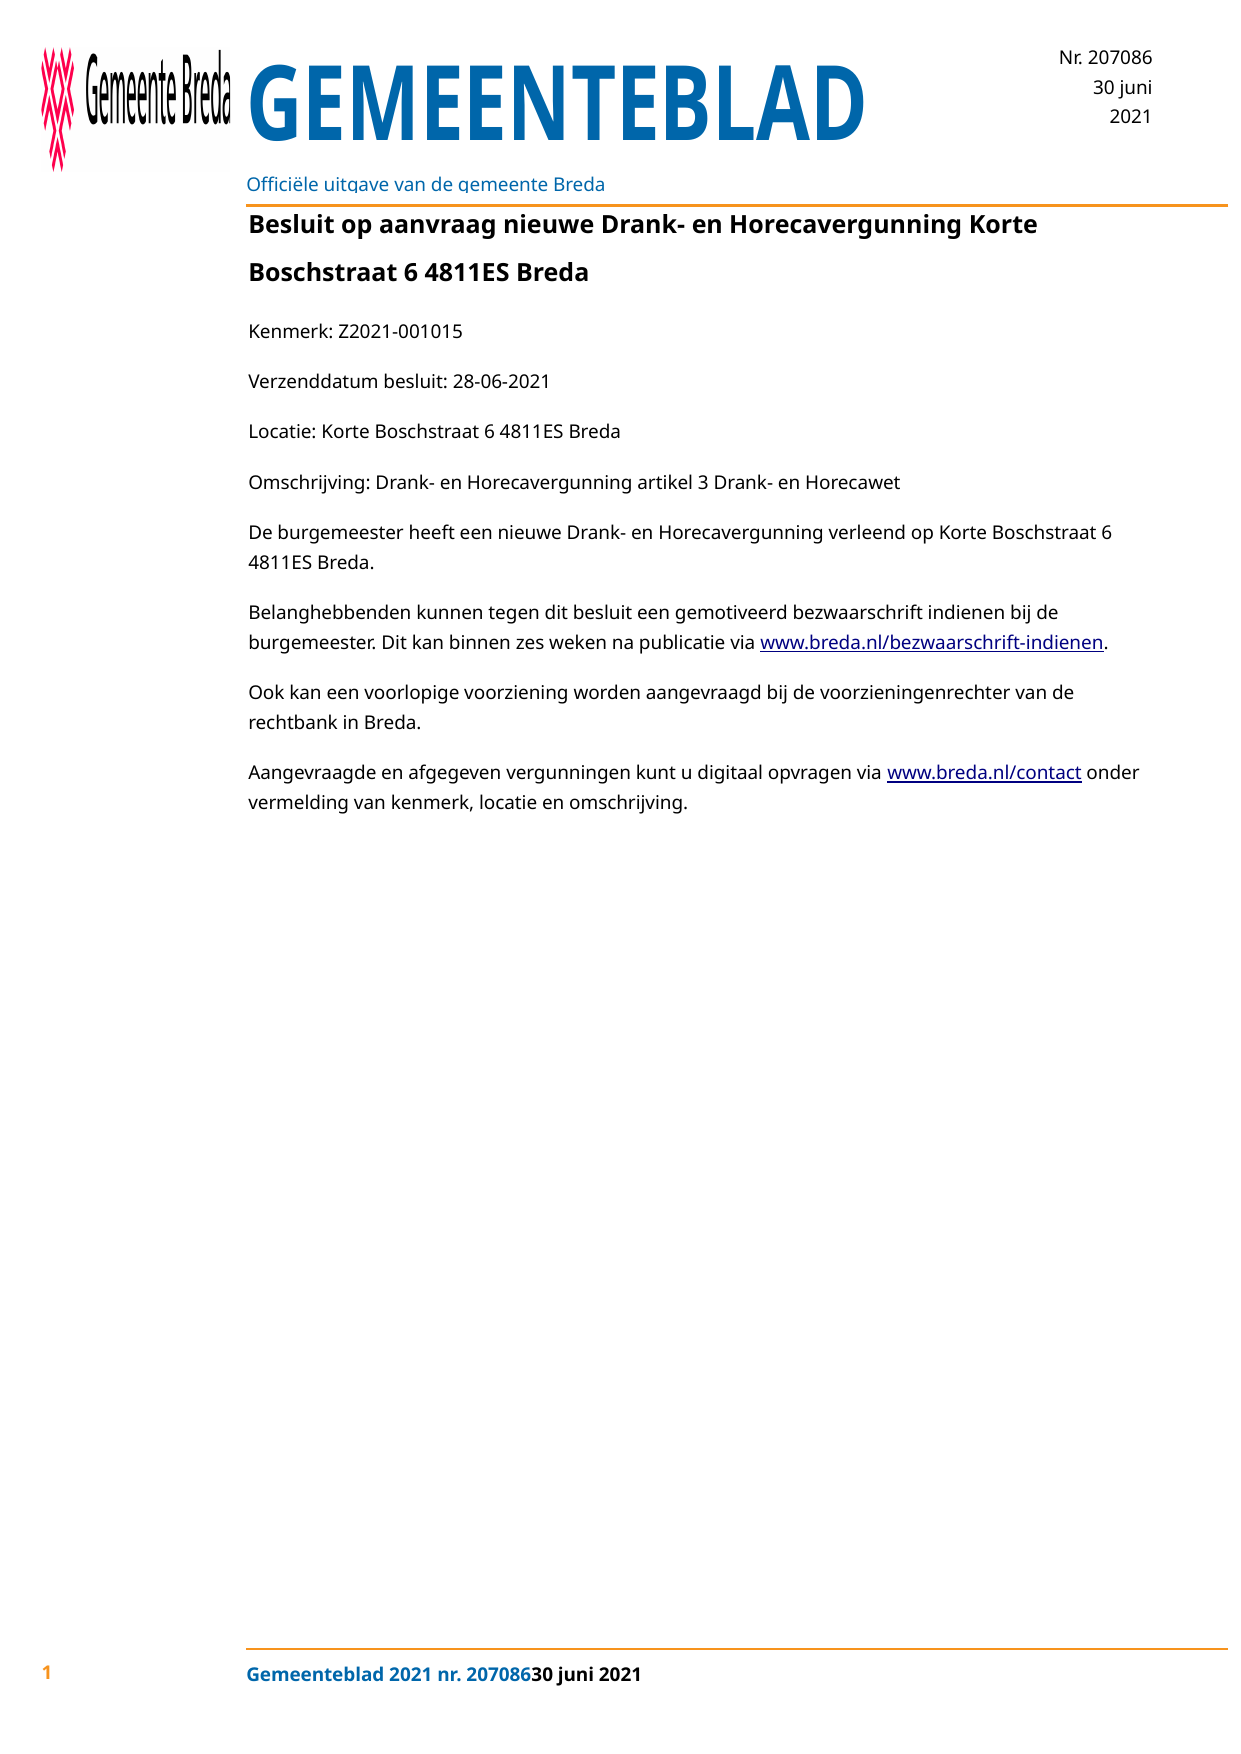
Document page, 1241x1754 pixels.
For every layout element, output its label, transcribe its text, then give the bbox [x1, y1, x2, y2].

text Besluit op aanvraag nieuwe Drank- en Horecavergunning Korte Boschstraat 6 4811ES Breda [248, 207, 1152, 288]
text Verzenddatum besluit: 28-06-2021 [248, 368, 1152, 394]
text Ook kan een voorlopige voorziening worden aangevraagd bij de voorzieningenrechter van de rechtbank in Breda. [248, 679, 1152, 735]
picture [41, 47, 231, 172]
text De burgemeester heeft een nieuwe Drank- en Horecavergunning verleend op Korte Boschstraat 6 4811ES Breda. [248, 519, 1152, 575]
text Omschrijving: Drank- en Horecavergunning artikel 3 Drank- en Horecawet [248, 469, 1152, 495]
text Belanghebbenden kunnen tegen dit besluit een gemotiveerd bezwaarschrift indienen bij de burgemeester. Dit kan binnen zes weken na publicatie via www.breda.nl/bezwaarschrift-indienen. [248, 599, 1152, 655]
text Aangevraagde en afgegeven vergunningen kunt u digitaal opvragen via www.breda.nl/contact onder vermelding van kenmerk, locatie en omschrijving. [248, 759, 1152, 815]
text Kenmerk: Z2021-001015 [248, 318, 1152, 344]
text Locatie: Korte Boschstraat 6 4811ES Breda [248, 419, 1152, 444]
